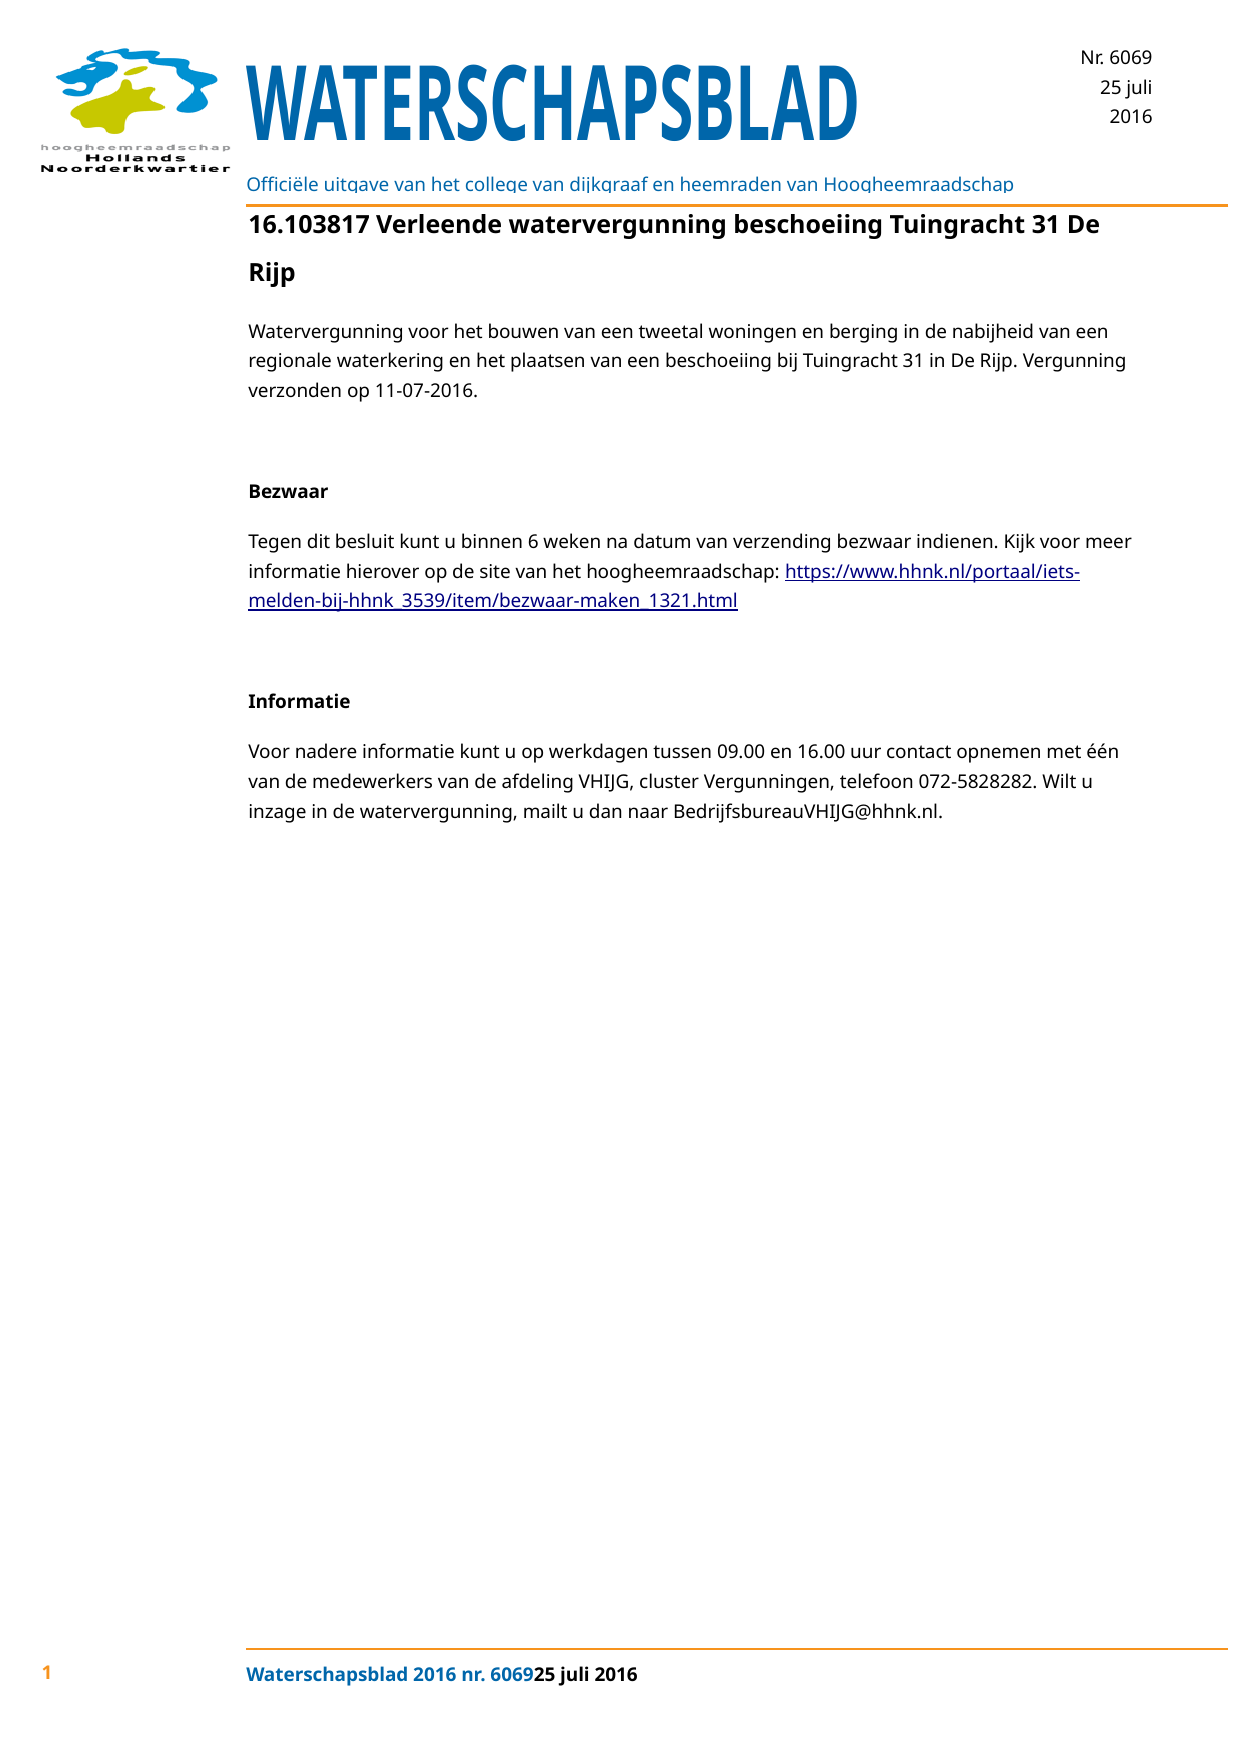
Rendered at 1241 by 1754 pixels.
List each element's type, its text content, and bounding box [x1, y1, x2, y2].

text Bezwaar [248, 478, 1152, 504]
text Watervergunning voor het bouwen van een tweetal woningen en berging in de nabijheid van een regionale waterkering en het plaatsen van een beschoeiing bij Tuingracht 31 in De Rijp. Vergunning verzonden op 11-07-2016. [248, 318, 1152, 403]
text 16.103817 Verleende watervergunning beschoeiing Tuingracht 31 De Rijp [248, 207, 1152, 288]
text Voor nadere informatie kunt u op werkdagen tussen 09.00 en 16.00 uur contact opnemen met één van de medewerkers van de afdeling VHIJG, cluster Vergunningen, telefoon 072-5828282. Wilt u inzage in de watervergunning, mailt u dan naar BedrijfsbureauVHIJG@hhnk.nl. [248, 739, 1152, 824]
picture [41, 47, 231, 172]
text Tegen dit besluit kunt u binnen 6 weken na datum van verzending bezwaar indienen. Kijk voor meer informatie hierover op de site van het hoogheemraadschap: https://www.hhnk.nl/portaal/iets-melden-bij-hhnk_3539/item/bezwaar-maken_1321.html [248, 528, 1152, 613]
text Informatie [248, 688, 1152, 714]
